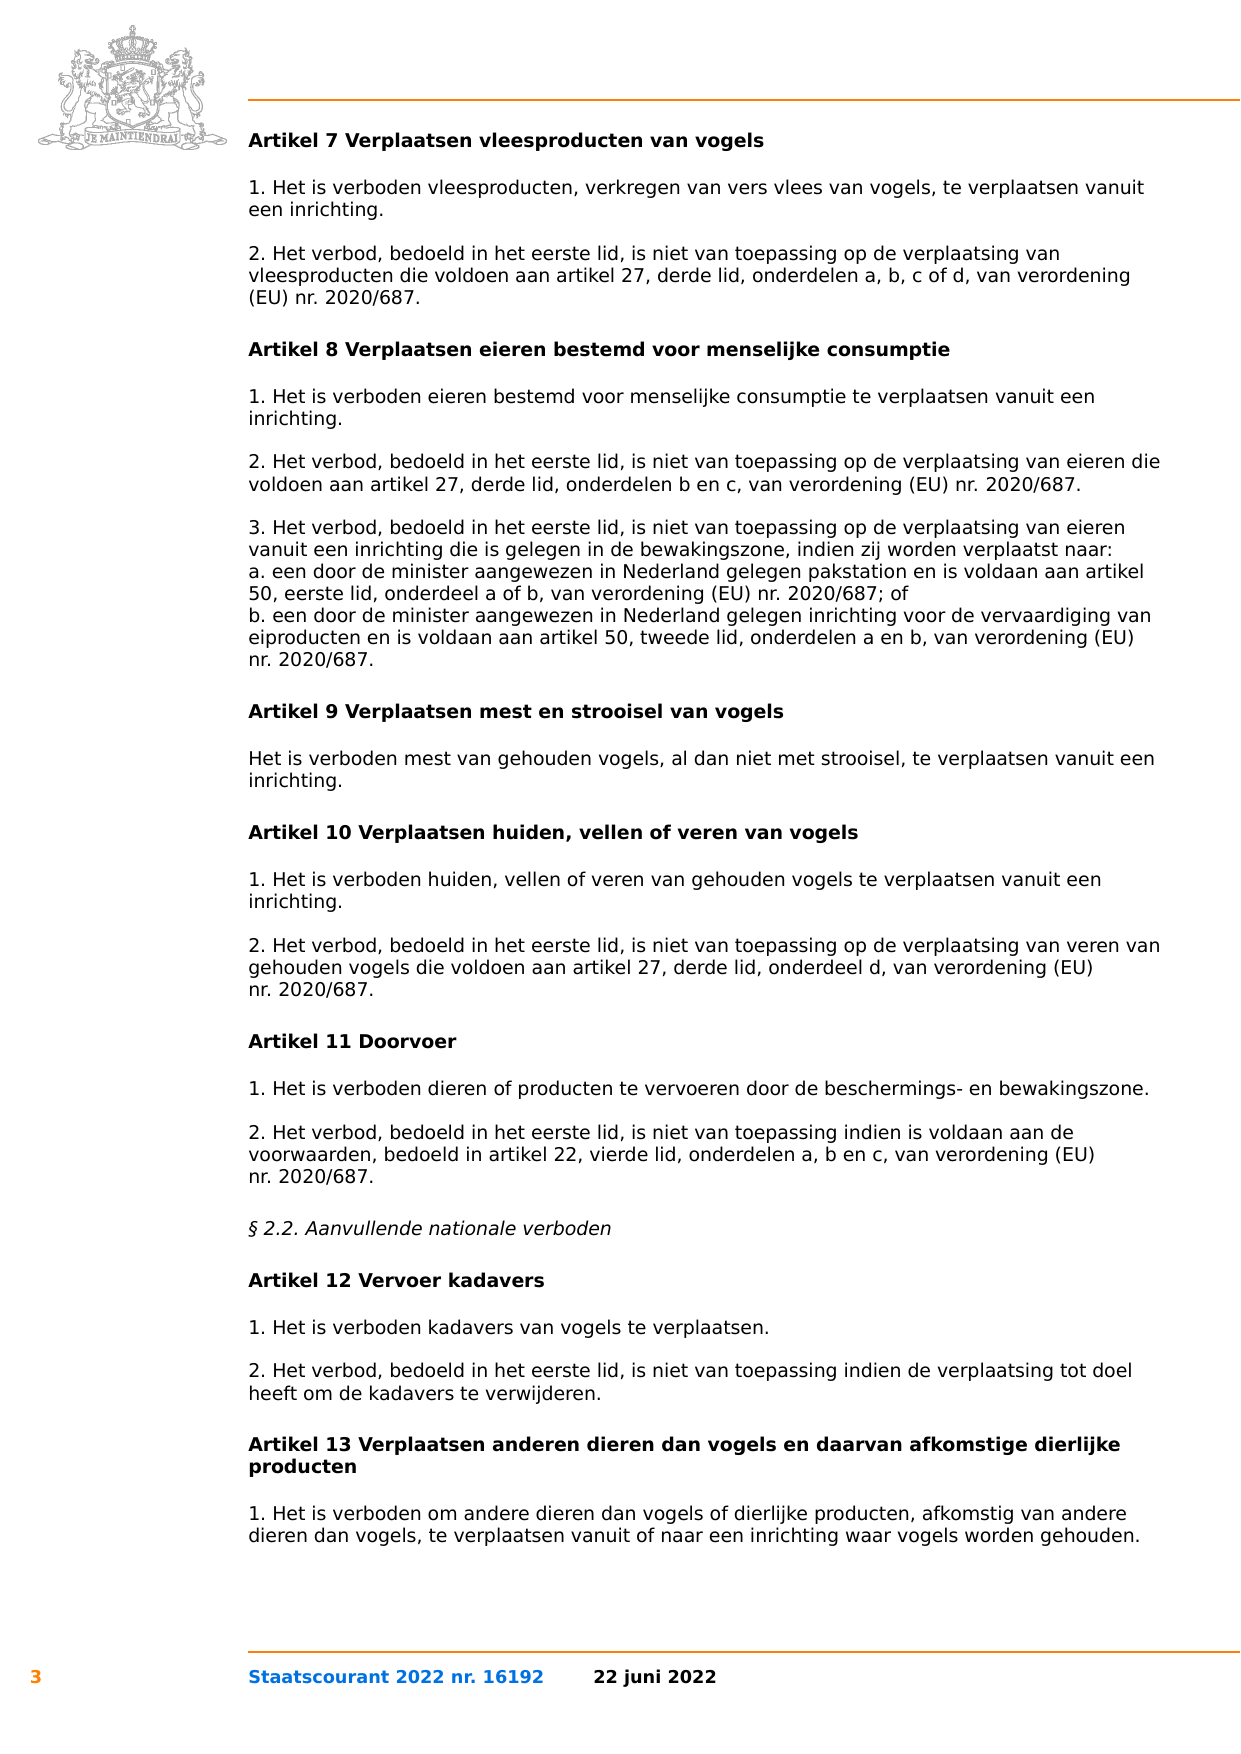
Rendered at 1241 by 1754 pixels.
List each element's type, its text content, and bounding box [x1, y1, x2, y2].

subtitle Artikel 8 Verplaatsen eieren bestemd voor menselijke consumptie [248, 339, 1163, 361]
text a. een door de minister aangewezen in Nederland gelegen pakstation en is voldaan aan artikel 50, eerste lid, onderdeel a of b, van verordening (EU) nr. 2020/687; of [248, 561, 1163, 605]
subtitle § 2.2. Aanvullende nationale verboden [248, 1218, 1163, 1239]
subtitle Artikel 10 Verplaatsen huiden, vellen of veren van vogels [248, 822, 1163, 844]
text 2. Het verbod, bedoeld in het eerste lid, is niet van toepassing indien is voldaan aan de voorwaarden, bedoeld in artikel 22, vierde lid, onderdelen a, b en c, van verordening (EU) nr. 2020/687. [248, 1122, 1163, 1188]
text 2. Het verbod, bedoeld in het eerste lid, is niet van toepassing op de verplaatsing van veren van gehouden vogels die voldoen aan artikel 27, derde lid, onderdeel d, van verordening (EU) nr. 2020/687. [248, 935, 1163, 1001]
text b. een door de minister aangewezen in Nederland gelegen inrichting voor de vervaardiging van eiproducten en is voldaan aan artikel 50, tweede lid, onderdelen a en b, van verordening (EU) nr. 2020/687. [248, 605, 1163, 671]
picture [38, 25, 227, 150]
text Het is verboden mest van gehouden vogels, al dan niet met strooisel, te verplaatsen vanuit een inrichting. [248, 748, 1163, 792]
text 1. Het is verboden eieren bestemd voor menselijke consumptie te verplaatsen vanuit een inrichting. [248, 386, 1163, 429]
text 2. Het verbod, bedoeld in het eerste lid, is niet van toepassing op de verplaatsing van eieren die voldoen aan artikel 27, derde lid, onderdelen b en c, van verordening (EU) nr. 2020/687. [248, 451, 1163, 495]
subtitle Artikel 9 Verplaatsen mest en strooisel van vogels [248, 701, 1163, 723]
text 2. Het verbod, bedoeld in het eerste lid, is niet van toepassing op de verplaatsing van vleesproducten die voldoen aan artikel 27, derde lid, onderdelen a, b, c of d, van verordening (EU) nr. 2020/687. [248, 243, 1163, 309]
text 2. Het verbod, bedoeld in het eerste lid, is niet van toepassing indien de verplaatsing tot doel heeft om de kadavers te verwijderen. [248, 1360, 1163, 1404]
subtitle Artikel 7 Verplaatsen vleesproducten van vogels [248, 130, 1163, 152]
subtitle Artikel 13 Verplaatsen anderen dieren dan vogels en daarvan afkomstige dierlijke producten [248, 1434, 1163, 1478]
text 1. Het is verboden vleesproducten, verkregen van vers vlees van vogels, te verplaatsen vanuit een inrichting. [248, 177, 1163, 221]
subtitle Artikel 11 Doorvoer [248, 1031, 1163, 1053]
text 1. Het is verboden om andere dieren dan vogels of dierlijke producten, afkomstig van andere dieren dan vogels, te verplaatsen vanuit of naar een inrichting waar vogels worden gehouden. [248, 1503, 1163, 1547]
subtitle Artikel 12 Vervoer kadavers [248, 1269, 1163, 1292]
text 1. Het is verboden huiden, vellen of veren van gehouden vogels te verplaatsen vanuit een inrichting. [248, 869, 1163, 913]
text 1. Het is verboden kadavers van vogels te verplaatsen. [248, 1317, 1163, 1338]
text 3. Het verbod, bedoeld in het eerste lid, is niet van toepassing op de verplaatsing van eieren vanuit een inrichting die is gelegen in de bewakingszone, indien zij worden verplaatst naar: [248, 517, 1163, 561]
text 1. Het is verboden dieren of producten te vervoeren door de beschermings- en bewakingszone. [248, 1078, 1163, 1100]
